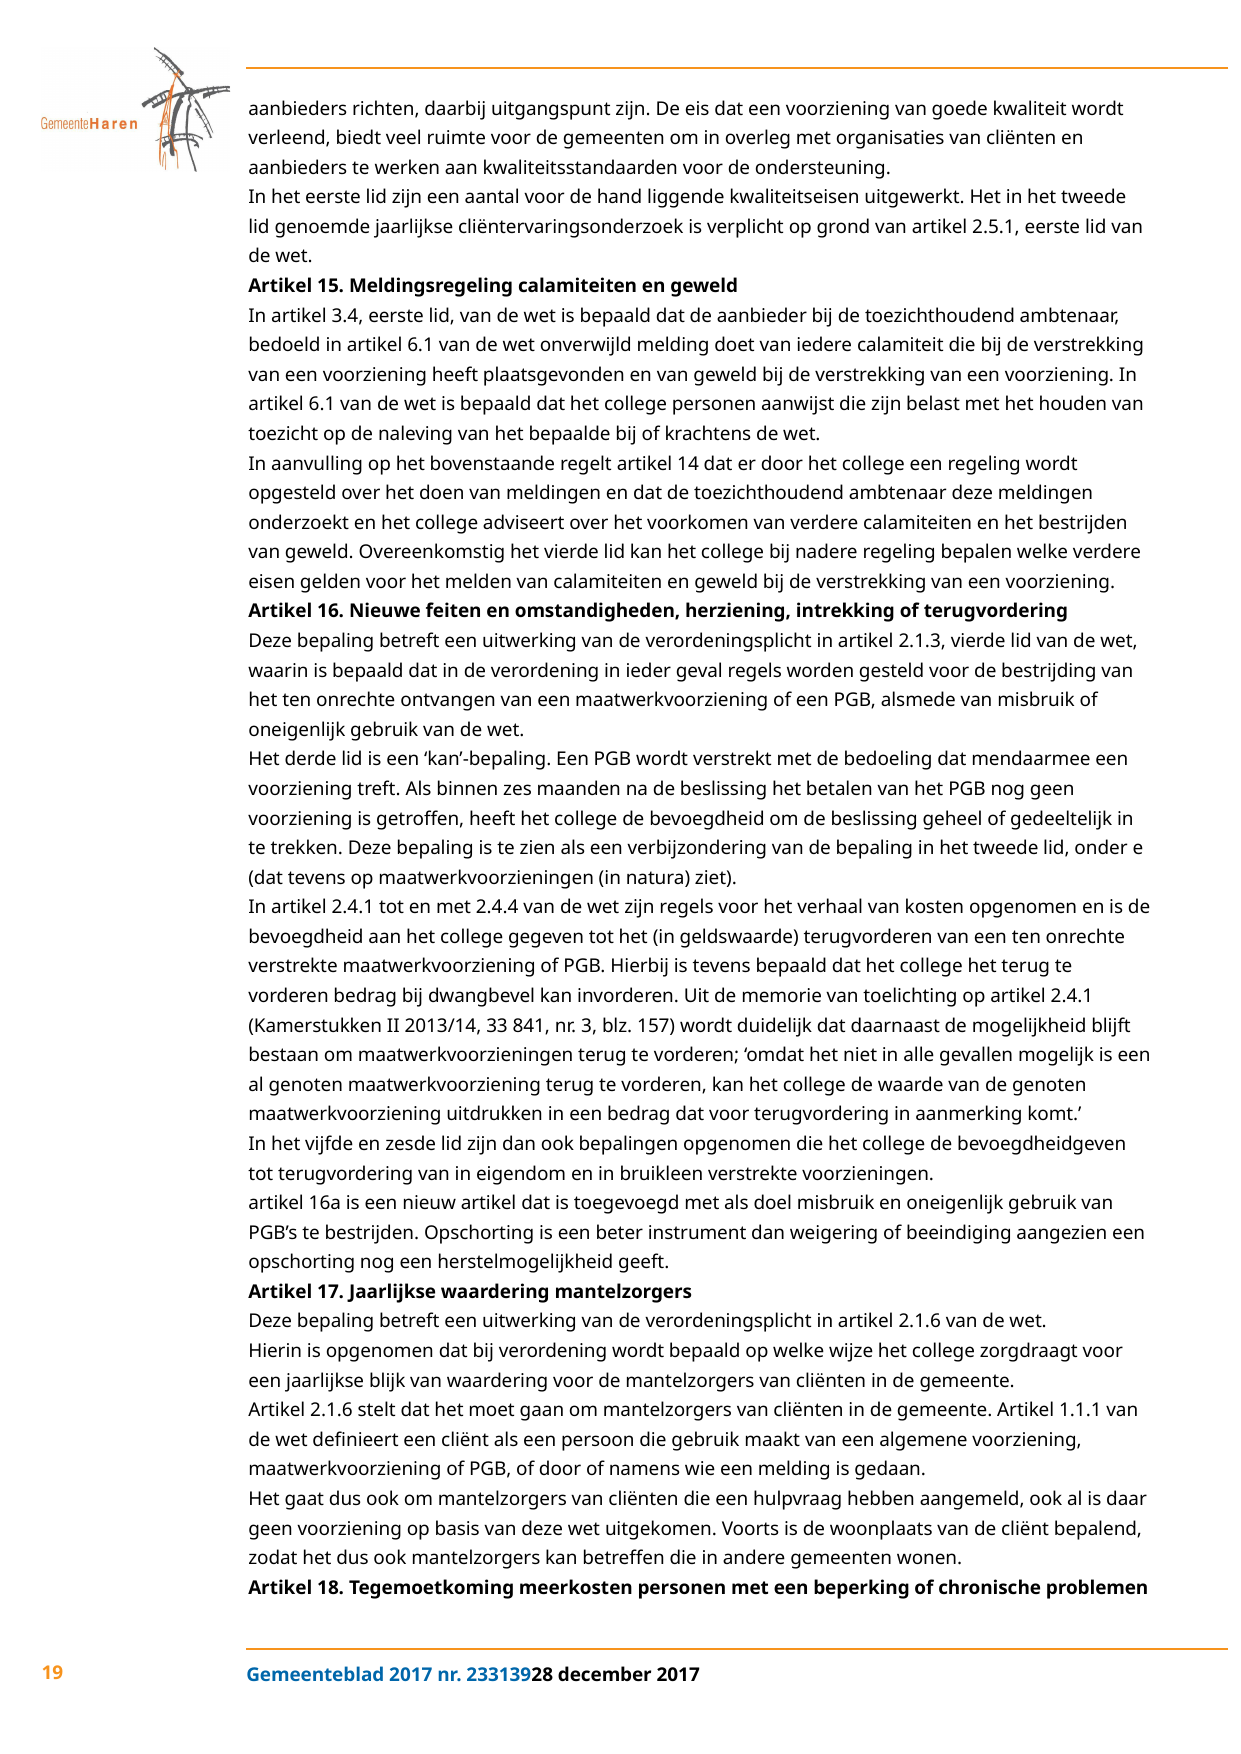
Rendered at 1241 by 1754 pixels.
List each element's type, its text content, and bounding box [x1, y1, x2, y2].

text Artikel 2.1.6 stelt dat het moet gaan om mantelzorgers van cliënten in de gemeente. Artikel 1.1.1 van de wet definieert een cliënt als een persoon die gebruik maakt van een algemene voorziening, maatwerkvoorziening of PGB, of door of namens wie een melding is gedaan. [248, 1396, 1152, 1481]
text aanbieders richten, daarbij uitgangspunt zijn. De eis dat een voorziening van goede kwaliteit wordt verleend, biedt veel ruimte voor de gemeenten om in overleg met organisaties van cliënten en aanbieders te werken aan kwaliteitsstandaarden voor de ondersteuning. [248, 95, 1152, 180]
text In aanvulling op het bovenstaande regelt artikel 14 dat er door het college een regeling wordt opgesteld over het doen van meldingen en dat de toezichthoudend ambtenaar deze meldingen onderzoekt en het college adviseert over het voorkomen van verdere calamiteiten en het bestrijden van geweld. Overeenkomstig het vierde lid kan het college bij nadere regeling bepalen welke verdere eisen gelden voor het melden van calamiteiten en geweld bij de verstrekking van een voorziening. [248, 450, 1152, 594]
text Artikel 17. Jaarlijkse waardering mantelzorgers [248, 1278, 1152, 1304]
text In artikel 3.4, eerste lid, van de wet is bepaald dat de aanbieder bij de toezichthoudend ambtenaar, bedoeld in artikel 6.1 van de wet onverwijld melding doet van iedere calamiteit die bij de verstrekking van een voorziening heeft plaatsgevonden en van geweld bij de verstrekking van een voorziening. In artikel 6.1 van de wet is bepaald dat het college personen aanwijst die zijn belast met het houden van toezicht op de naleving van het bepaalde bij of krachtens de wet. [248, 302, 1152, 446]
text artikel 16a is een nieuw artikel dat is toegevoegd met als doel misbruik en oneigenlijk gebruik van PGB’s te bestrijden. Opschorting is een beter instrument dan weigering of beeindiging aangezien een opschorting nog een herstelmogelijkheid geeft. [248, 1189, 1152, 1274]
text In het vijfde en zesde lid zijn dan ook bepalingen opgenomen die het college de bevoegdheidgeven tot terugvordering van in eigendom en in bruikleen verstrekte voorzieningen. [248, 1130, 1152, 1186]
text Hierin is opgenomen dat bij verordening wordt bepaald op welke wijze het college zorgdraagt voor een jaarlijkse blijk van waardering voor de mantelzorgers van cliënten in de gemeente. [248, 1337, 1152, 1393]
text Deze bepaling betreft een uitwerking van de verordeningsplicht in artikel 2.1.6 van de wet. [248, 1308, 1152, 1333]
text Het derde lid is een ‘kan’-bepaling. Een PGB wordt verstrekt met de bedoeling dat mendaarmee een voorziening treft. Als binnen zes maanden na de beslissing het betalen van het PGB nog geen voorziening is getroffen, heeft het college de bevoegdheid om de beslissing geheel of gedeeltelijk in te trekken. Deze bepaling is te zien als een verbijzondering van de bepaling in het tweede lid, onder e (dat tevens op maatwerkvoorzieningen (in natura) ziet). [248, 746, 1152, 890]
text Deze bepaling betreft een uitwerking van de verordeningsplicht in artikel 2.1.3, vierde lid van de wet, waarin is bepaald dat in de verordening in ieder geval regels worden gesteld voor de bestrijding van het ten onrechte ontvangen van een maatwerkvoorziening of een PGB, alsmede van misbruik of oneigenlijk gebruik van de wet. [248, 627, 1152, 742]
text Artikel 18. Tegemoetkoming meerkosten personen met een beperking of chronische problemen [248, 1574, 1152, 1600]
text Artikel 16. Nieuwe feiten en omstandigheden, herziening, intrekking of terugvordering [248, 598, 1152, 623]
picture [41, 47, 231, 172]
text In artikel 2.4.1 tot en met 2.4.4 van de wet zijn regels voor het verhaal van kosten opgenomen en is de bevoegdheid aan het college gegeven tot het (in geldswaarde) terugvorderen van een ten onrechte verstrekte maatwerkvoorziening of PGB. Hierbij is tevens bepaald dat het college het terug te vorderen bedrag bij dwangbevel kan invorderen. Uit de memorie van toelichting op artikel 2.4.1 (Kamerstukken II 2013/14, 33 841, nr. 3, blz. 157) wordt duidelijk dat daarnaast de mogelijkheid blijft bestaan om maatwerkvoorzieningen terug te vorderen; ‘omdat het niet in alle gevallen mogelijk is een al genoten maatwerkvoorziening terug te vorderen, kan het college de waarde van de genoten maatwerkvoorziening uitdrukken in een bedrag dat voor terugvordering in aanmerking komt.’ [248, 893, 1152, 1126]
text Artikel 15. Meldingsregeling calamiteiten en geweld [248, 272, 1152, 298]
text In het eerste lid zijn een aantal voor de hand liggende kwaliteitseisen uitgewerkt. Het in het tweede lid genoemde jaarlijkse cliëntervaringsonderzoek is verplicht op grond van artikel 2.5.1, eerste lid van de wet. [248, 183, 1152, 268]
text Het gaat dus ook om mantelzorgers van cliënten die een hulpvraag hebben aangemeld, ook al is daar geen voorziening op basis van deze wet uitgekomen. Voorts is de woonplaats van de cliënt bepalend, zodat het dus ook mantelzorgers kan betreffen die in andere gemeenten wonen. [248, 1485, 1152, 1570]
